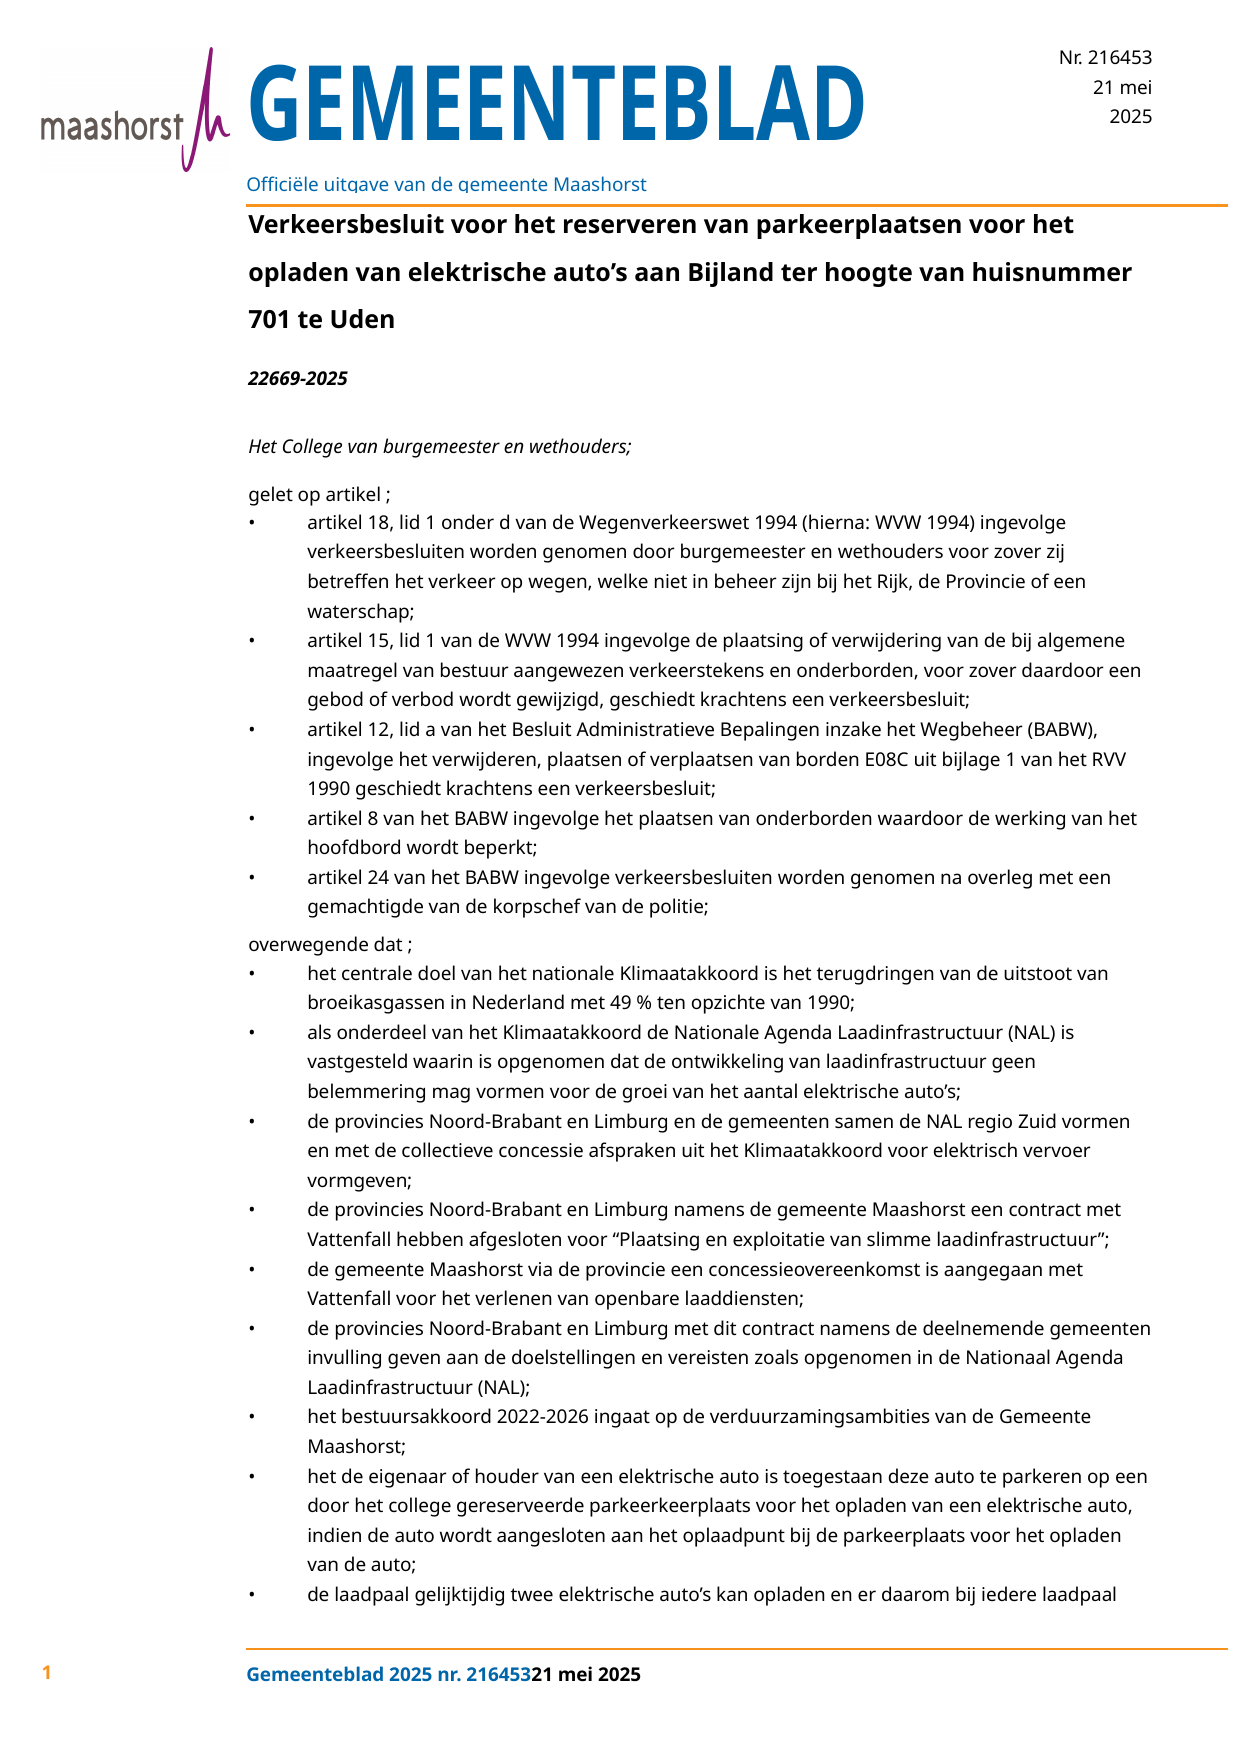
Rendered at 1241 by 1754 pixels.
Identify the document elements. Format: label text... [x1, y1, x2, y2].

list artikel 24 van het BABW ingevolge verkeersbesluiten worden genomen na overleg met een gemachtigde van de korpschef van de politie; [248, 864, 1152, 919]
list artikel 8 van het BABW ingevolge het plaatsen van onderborden waardoor de werking van het hoofdbord wordt beperkt; [248, 805, 1152, 860]
list de laadpaal gelijktijdig twee elektrische auto’s kan opladen en er daarom bij iedere laadpaal [248, 1581, 1152, 1607]
list als onderdeel van het Klimaatakkoord de Nationale Agenda Laadinfrastructuur (NAL) is vastgesteld waarin is opgenomen dat de ontwikkeling van laadinfrastructuur geen belemmering mag vormen voor de groei van het aantal elektrische auto’s; [248, 1019, 1152, 1104]
list de gemeente Maashorst via de provincie een concessieovereenkomst is aangegaan met Vattenfall voor het verlenen van openbare laaddiensten; [248, 1256, 1152, 1311]
list het de eigenaar of houder van een elektrische auto is toegestaan deze auto te parkeren op een door het college gereserveerde parkeerkeerplaats voor het opladen van een elektrische auto, indien de auto wordt aangesloten aan het oplaadpunt bij de parkeerplaats voor het opladen van de auto; [248, 1463, 1152, 1577]
text 22669-2025 [248, 366, 1152, 391]
list het centrale doel van het nationale Klimaatakkoord is het terugdringen van de uitstoot van broeikasgassen in Nederland met 49 % ten opzichte van 1990; [248, 960, 1152, 1015]
list artikel 18, lid 1 onder d van de Wegenverkeerswet 1994 (hierna: WVW 1994) ingevolge verkeersbesluiten worden genomen door burgemeester en wethouders voor zover zij betreffen het verkeer op wegen, welke niet in beheer zijn bij het Rijk, de Provincie of een waterschap; [248, 509, 1152, 624]
text Verkeersbesluit voor het reserveren van parkeerplaatsen voor het opladen van elektrische auto’s aan Bijland ter hoogte van huisnummer 701 te Uden [248, 207, 1152, 336]
picture [41, 47, 231, 172]
list artikel 15, lid 1 van de WVW 1994 ingevolge de plaatsing of verwijdering van de bij algemene maatregel van bestuur aangewezen verkeerstekens en onderborden, voor zover daardoor een gebod of verbod wordt gewijzigd, geschiedt krachtens een verkeersbesluit; [248, 627, 1152, 712]
text Het College van burgemeester en wethouders; [248, 433, 1152, 459]
list het bestuursakkoord 2022-2026 ingaat op de verduurzamingsambities van de Gemeente Maashorst; [248, 1404, 1152, 1459]
list de provincies Noord-Brabant en Limburg met dit contract namens de deelnemende gemeenten invulling geven aan de doelstellingen en vereisten zoals opgenomen in de Nationaal Agenda Laadinfrastructuur (NAL); [248, 1315, 1152, 1400]
text gelet op artikel ; [248, 481, 1152, 507]
text overwegende dat ; [248, 932, 1152, 957]
list de provincies Noord-Brabant en Limburg namens de gemeente Maashorst een contract met Vattenfall hebben afgesloten voor “Plaatsing en exploitatie van slimme laadinfrastructuur”; [248, 1197, 1152, 1252]
list de provincies Noord-Brabant en Limburg en de gemeenten samen de NAL regio Zuid vormen en met de collectieve concessie afspraken uit het Klimaatakkoord voor elektrisch vervoer vormgeven; [248, 1108, 1152, 1193]
list artikel 12, lid a van het Besluit Administratieve Bepalingen inzake het Wegbeheer (BABW), ingevolge het verwijderen, plaatsen of verplaatsen van borden E08C uit bijlage 1 van het RVV 1990 geschiedt krachtens een verkeersbesluit; [248, 716, 1152, 801]
